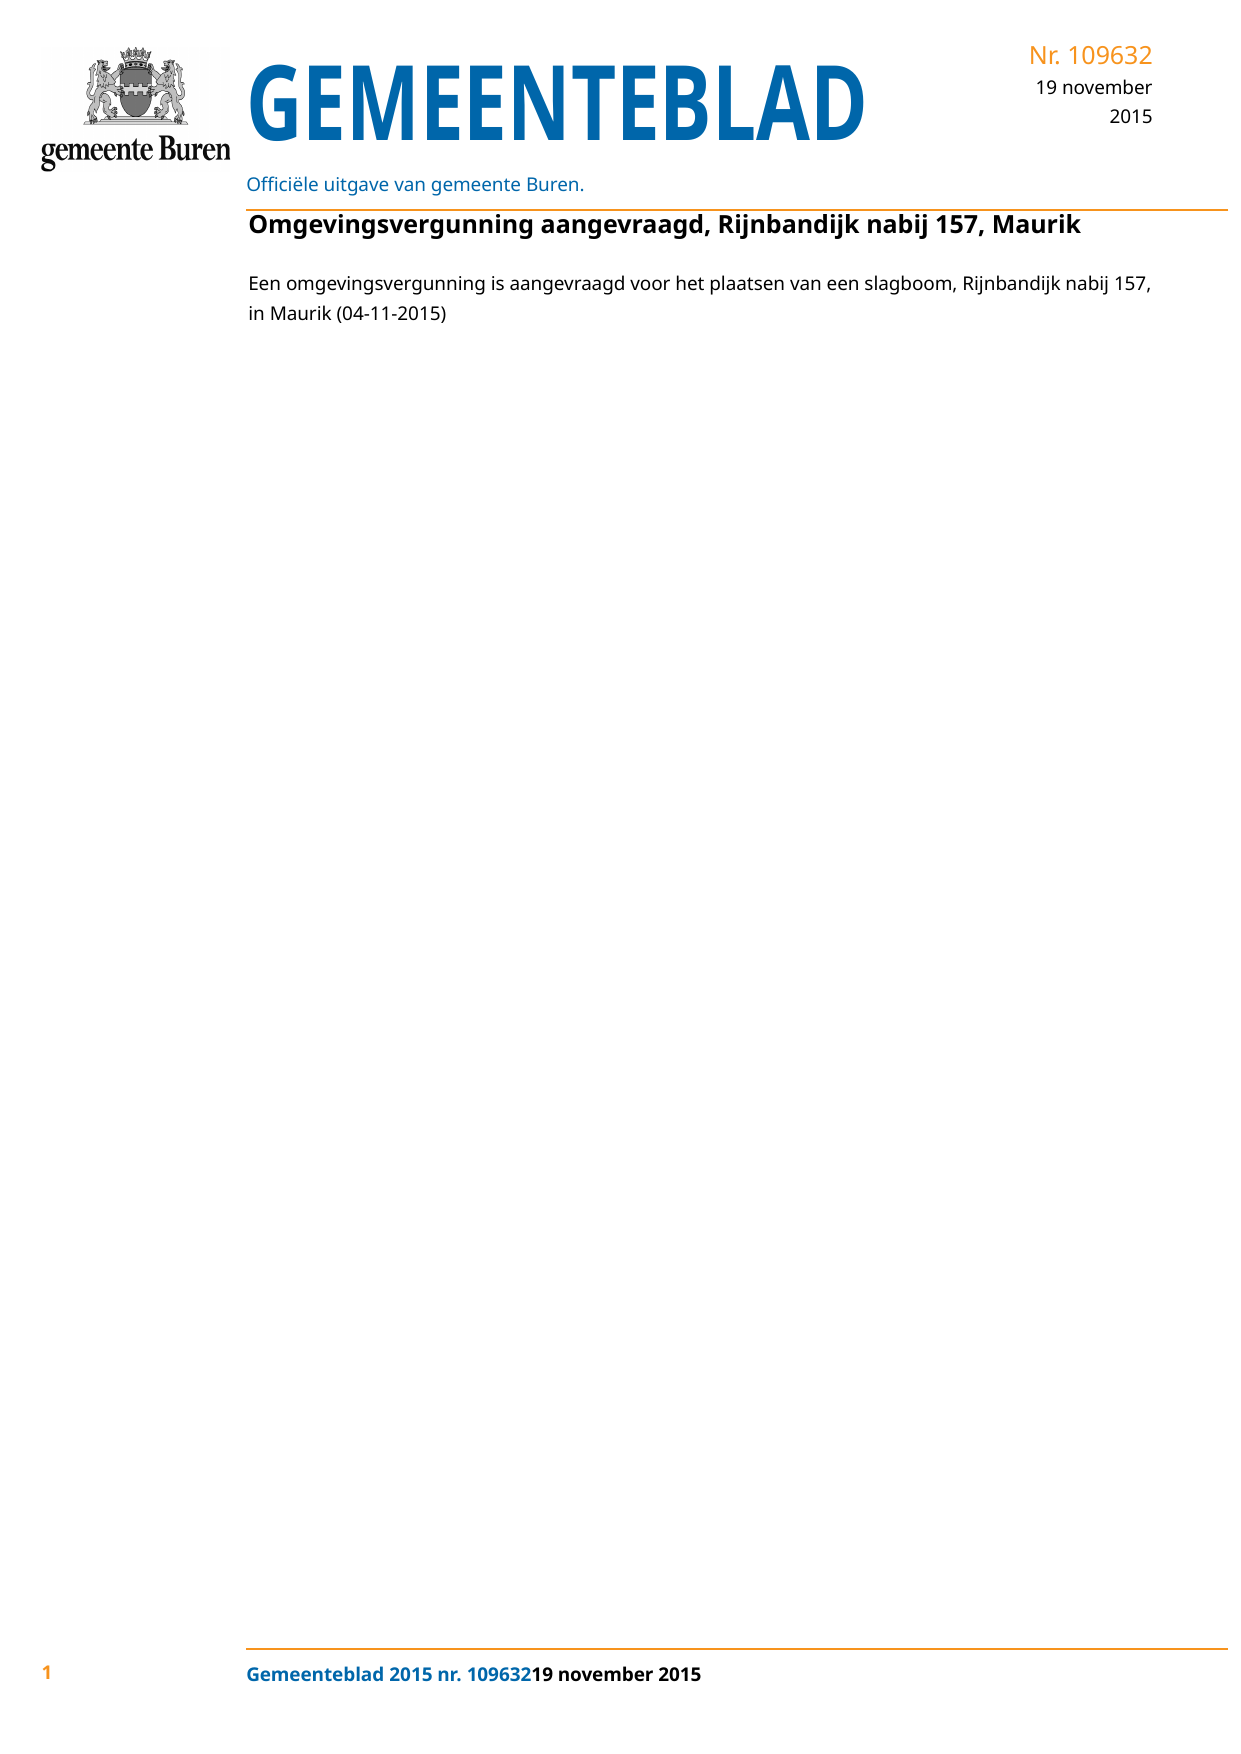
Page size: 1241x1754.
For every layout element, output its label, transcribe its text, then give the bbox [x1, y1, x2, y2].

picture [41, 47, 231, 172]
text Een omgevingsvergunning is aangevraagd voor het plaatsen van een slagboom, Rijnbandijk nabij 157, in Maurik (04-11-2015) [248, 270, 1152, 326]
text Omgevingsvergunning aangevraagd, Rijnbandijk nabij 157, Maurik [248, 211, 1152, 241]
